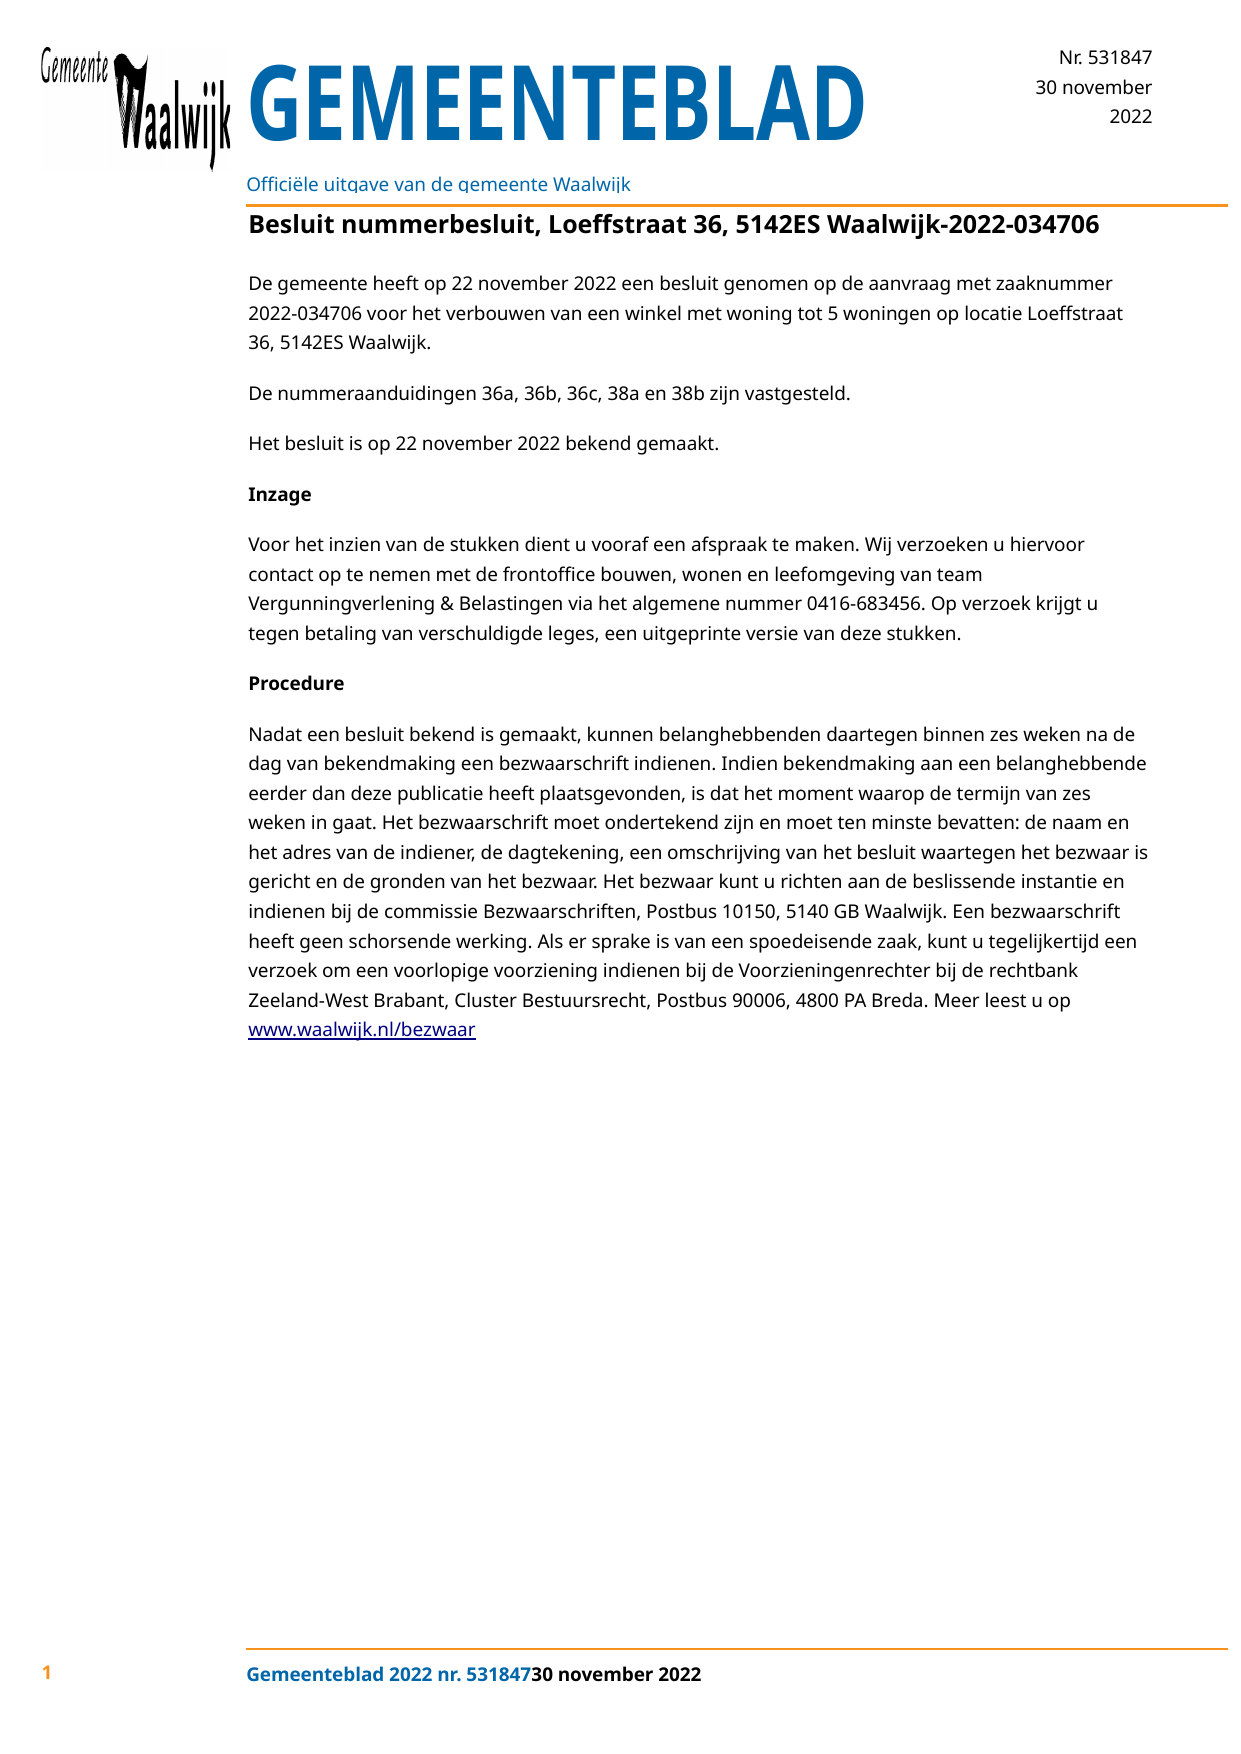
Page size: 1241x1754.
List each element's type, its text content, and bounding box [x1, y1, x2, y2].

text Procedure [248, 670, 1152, 696]
text De nummeraanduidingen 36a, 36b, 36c, 38a en 38b zijn vastgesteld. [248, 380, 1152, 406]
text Voor het inzien van de stukken dient u vooraf een afspraak te maken. Wij verzoeken u hiervoor contact op te nemen met de frontoffice bouwen, wonen en leefomgeving van team Vergunningverlening & Belastingen via het algemene nummer 0416-683456. Op verzoek krijgt u tegen betaling van verschuldigde leges, een uitgeprinte versie van deze stukken. [248, 531, 1152, 646]
picture [41, 47, 231, 172]
text De gemeente heeft op 22 november 2022 een besluit genomen op de aanvraag met zaaknummer 2022-034706 voor het verbouwen van een winkel met woning tot 5 woningen op locatie Loeffstraat 36, 5142ES Waalwijk. [248, 270, 1152, 355]
text Het besluit is op 22 november 2022 bekend gemaakt. [248, 430, 1152, 456]
text Nadat een besluit bekend is gemaakt, kunnen belanghebbenden daartegen binnen zes weken na de dag van bekendmaking een bezwaarschrift indienen. Indien bekendmaking aan een belanghebbende eerder dan deze publicatie heeft plaatsgevonden, is dat het moment waarop de termijn van zes weken in gaat. Het bezwaarschrift moet ondertekend zijn en moet ten minste bevatten: de naam en het adres van de indiener, de dagtekening, een omschrijving van het besluit waartegen het bezwaar is gericht en de gronden van het bezwaar. Het bezwaar kunt u richten aan de beslissende instantie en indienen bij de commissie Bezwaarschriften, Postbus 10150, 5140 GB Waalwijk. Een bezwaarschrift heeft geen schorsende werking. Als er sprake is van een spoedeisende zaak, kunt u tegelijkertijd een verzoek om een voorlopige voorziening indienen bij de Voorzieningenrechter bij de rechtbank Zeeland-West Brabant, Cluster Bestuursrecht, Postbus 90006, 4800 PA Breda. Meer leest u op www.waalwijk.nl/bezwaar [248, 721, 1152, 1042]
text Besluit nummerbesluit, Loeffstraat 36, 5142ES Waalwijk-2022-034706 [248, 207, 1152, 241]
text Inzage [248, 481, 1152, 506]
